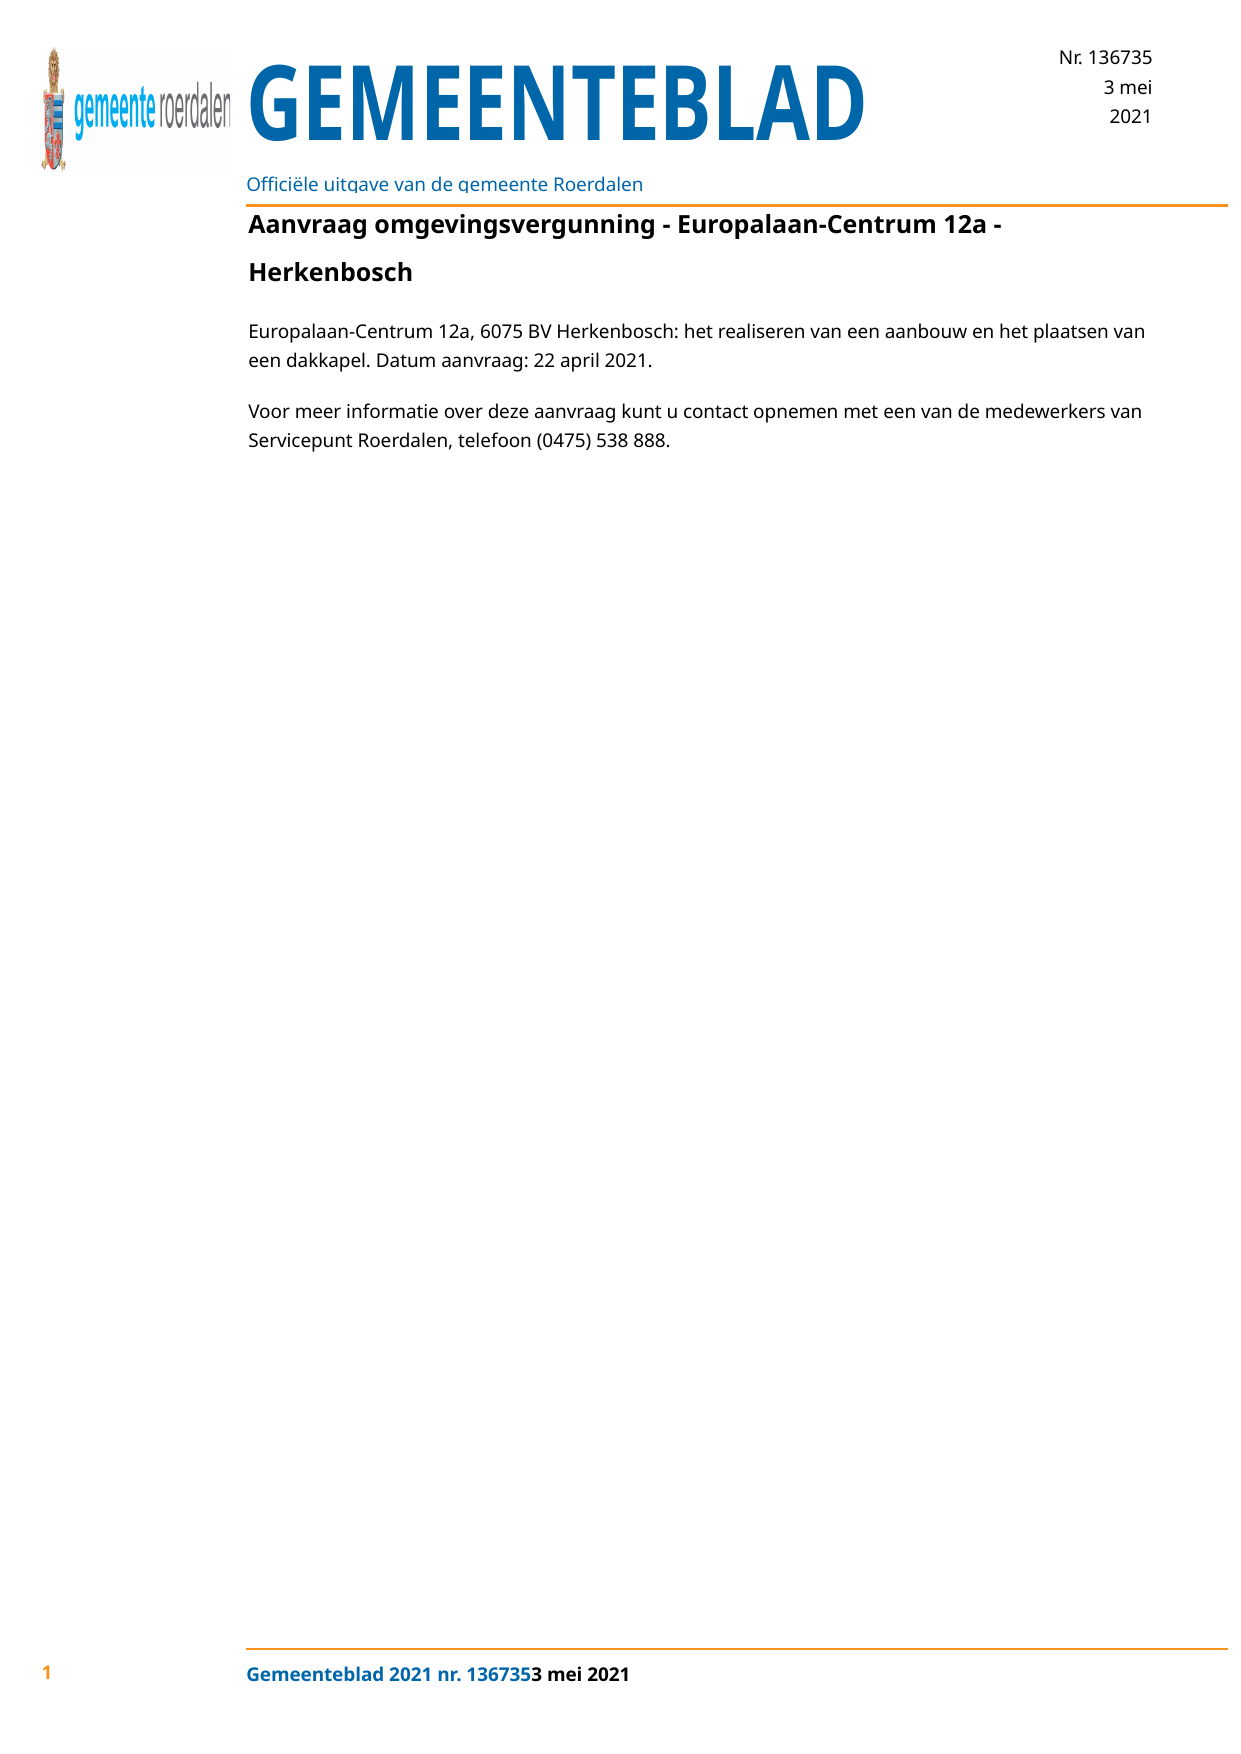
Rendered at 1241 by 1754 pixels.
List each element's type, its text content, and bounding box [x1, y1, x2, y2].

text Aanvraag omgevingsvergunning - Europalaan-Centrum 12a - Herkenbosch [248, 207, 1152, 288]
picture [41, 47, 231, 172]
text Voor meer informatie over deze aanvraag kunt u contact opnemen met een van de medewerkers van Servicepunt Roerdalen, telefoon (0475) 538 888. [248, 398, 1152, 453]
text Europalaan-Centrum 12a, 6075 BV Herkenbosch: het realiseren van een aanbouw en het plaatsen van een dakkapel. Datum aanvraag: 22 april 2021. [248, 318, 1152, 373]
